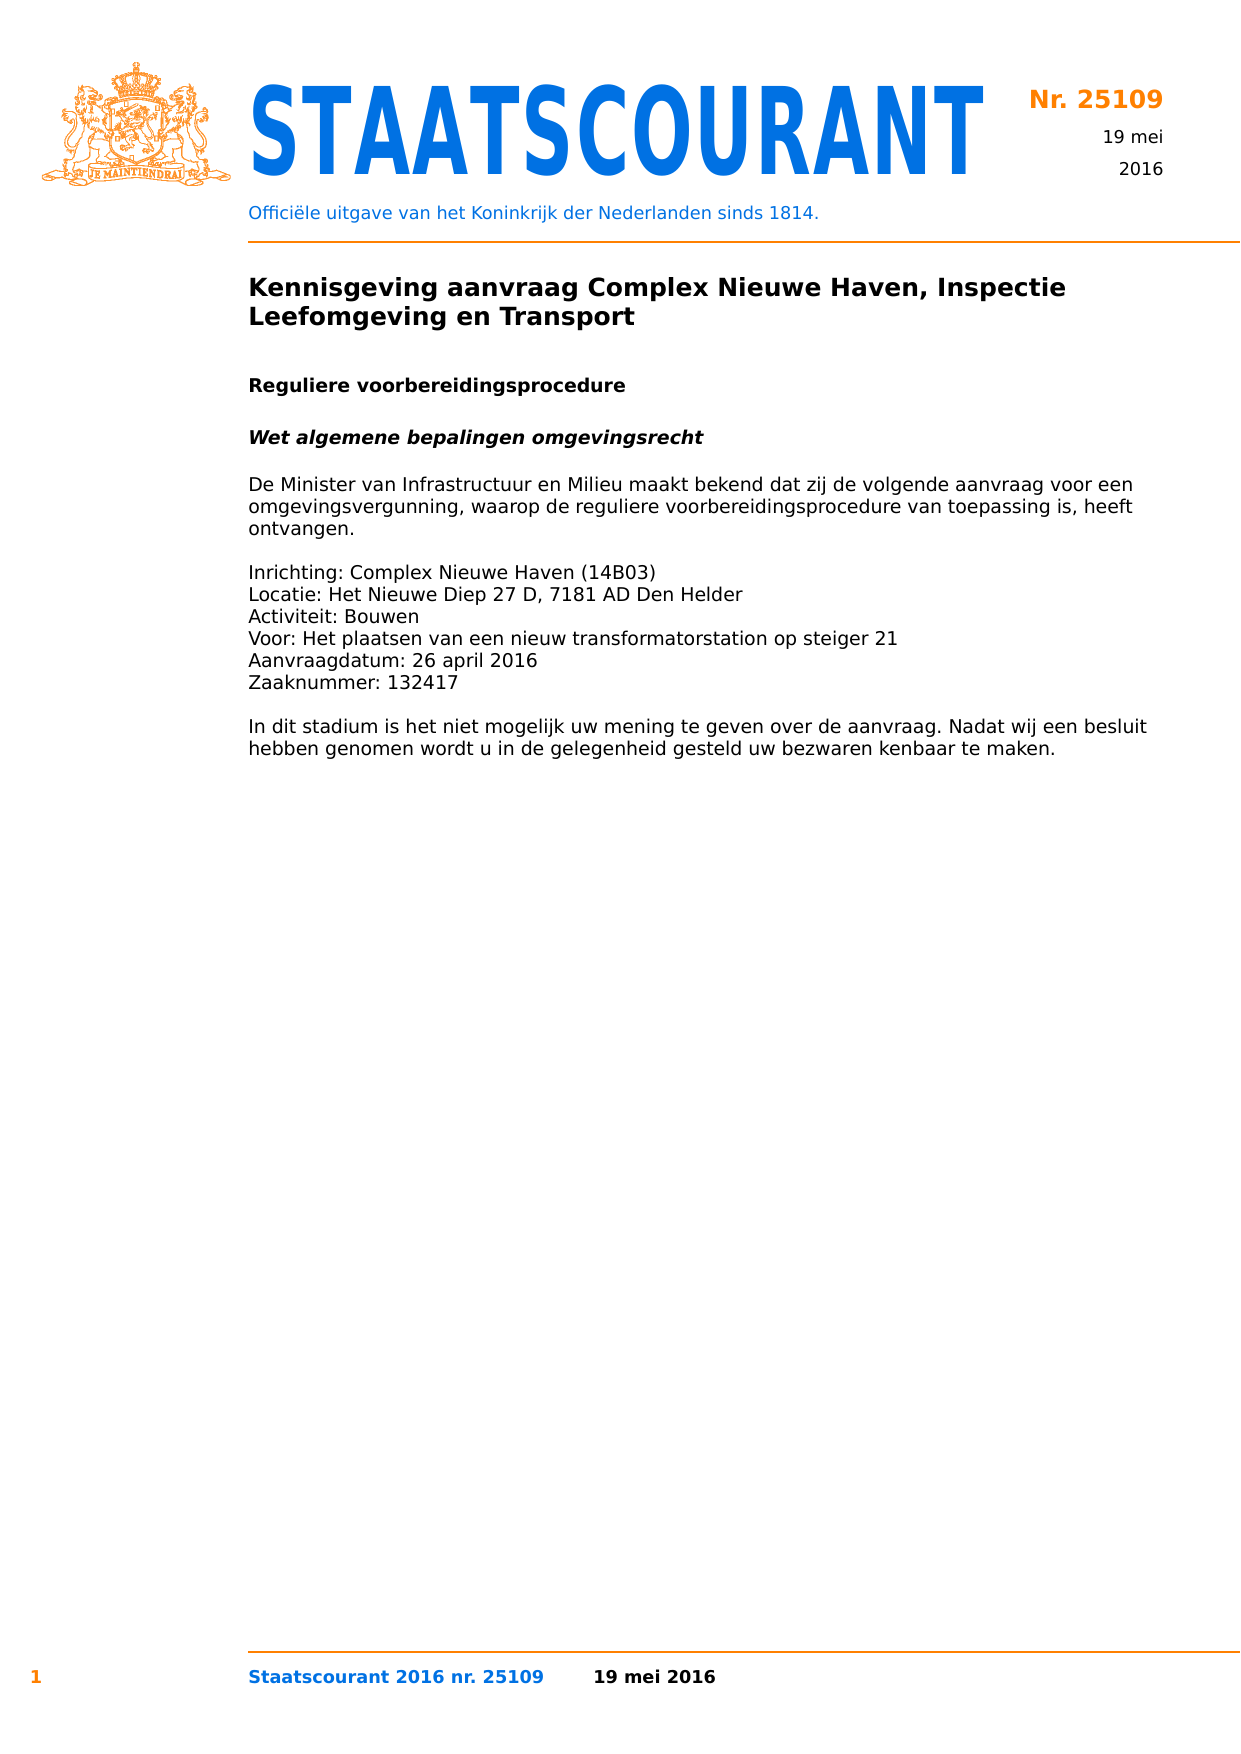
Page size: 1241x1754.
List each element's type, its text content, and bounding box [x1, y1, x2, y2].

text Inrichting: Complex Nieuwe Haven (14B03) [248, 562, 1163, 584]
text Activiteit: Bouwen [248, 606, 1163, 628]
text Aanvraagdatum: 26 april 2016 [248, 650, 1163, 672]
table_cell Officiële uitgave van het Koninkrijk der Nederlanden sinds 1814. [248, 203, 1240, 241]
text Voor: Het plaatsen van een nieuw transformatorstation op steiger 21 [248, 628, 1163, 650]
table_header [25, 62, 248, 241]
table_header STAATSCOURANT [248, 62, 998, 203]
table_cell 19 mei [998, 121, 1240, 153]
subtitle Kennisgeving aanvraag Complex Nieuwe Haven, Inspectie Leefomgeving en Transport [248, 273, 1163, 331]
subtitle Reguliere voorbereidingsprocedure [248, 375, 1163, 397]
text Locatie: Het Nieuwe Diep 27 D, 7181 AD Den Helder [248, 584, 1163, 606]
subtitle Wet algemene bepalingen omgevingsrecht [248, 427, 1163, 449]
table_header Nr. 25109 [998, 62, 1240, 121]
text De Minister van Infrastructuur en Milieu maakt bekend dat zij de volgende aanvraag voor een omgevingsvergunning, waarop de reguliere voorbereidingsprocedure van toepassing is, heeft ontvangen. [248, 474, 1163, 540]
text In dit stadium is het niet mogelijk uw mening te geven over de aanvraag. Nadat wij een besluit hebben genomen wordt u in de gelegenheid gesteld uw bezwaren kenbaar te maken. [248, 716, 1163, 759]
text Zaaknummer: 132417 [248, 672, 1163, 694]
table_cell 2016 [998, 153, 1240, 203]
picture [41, 62, 231, 186]
